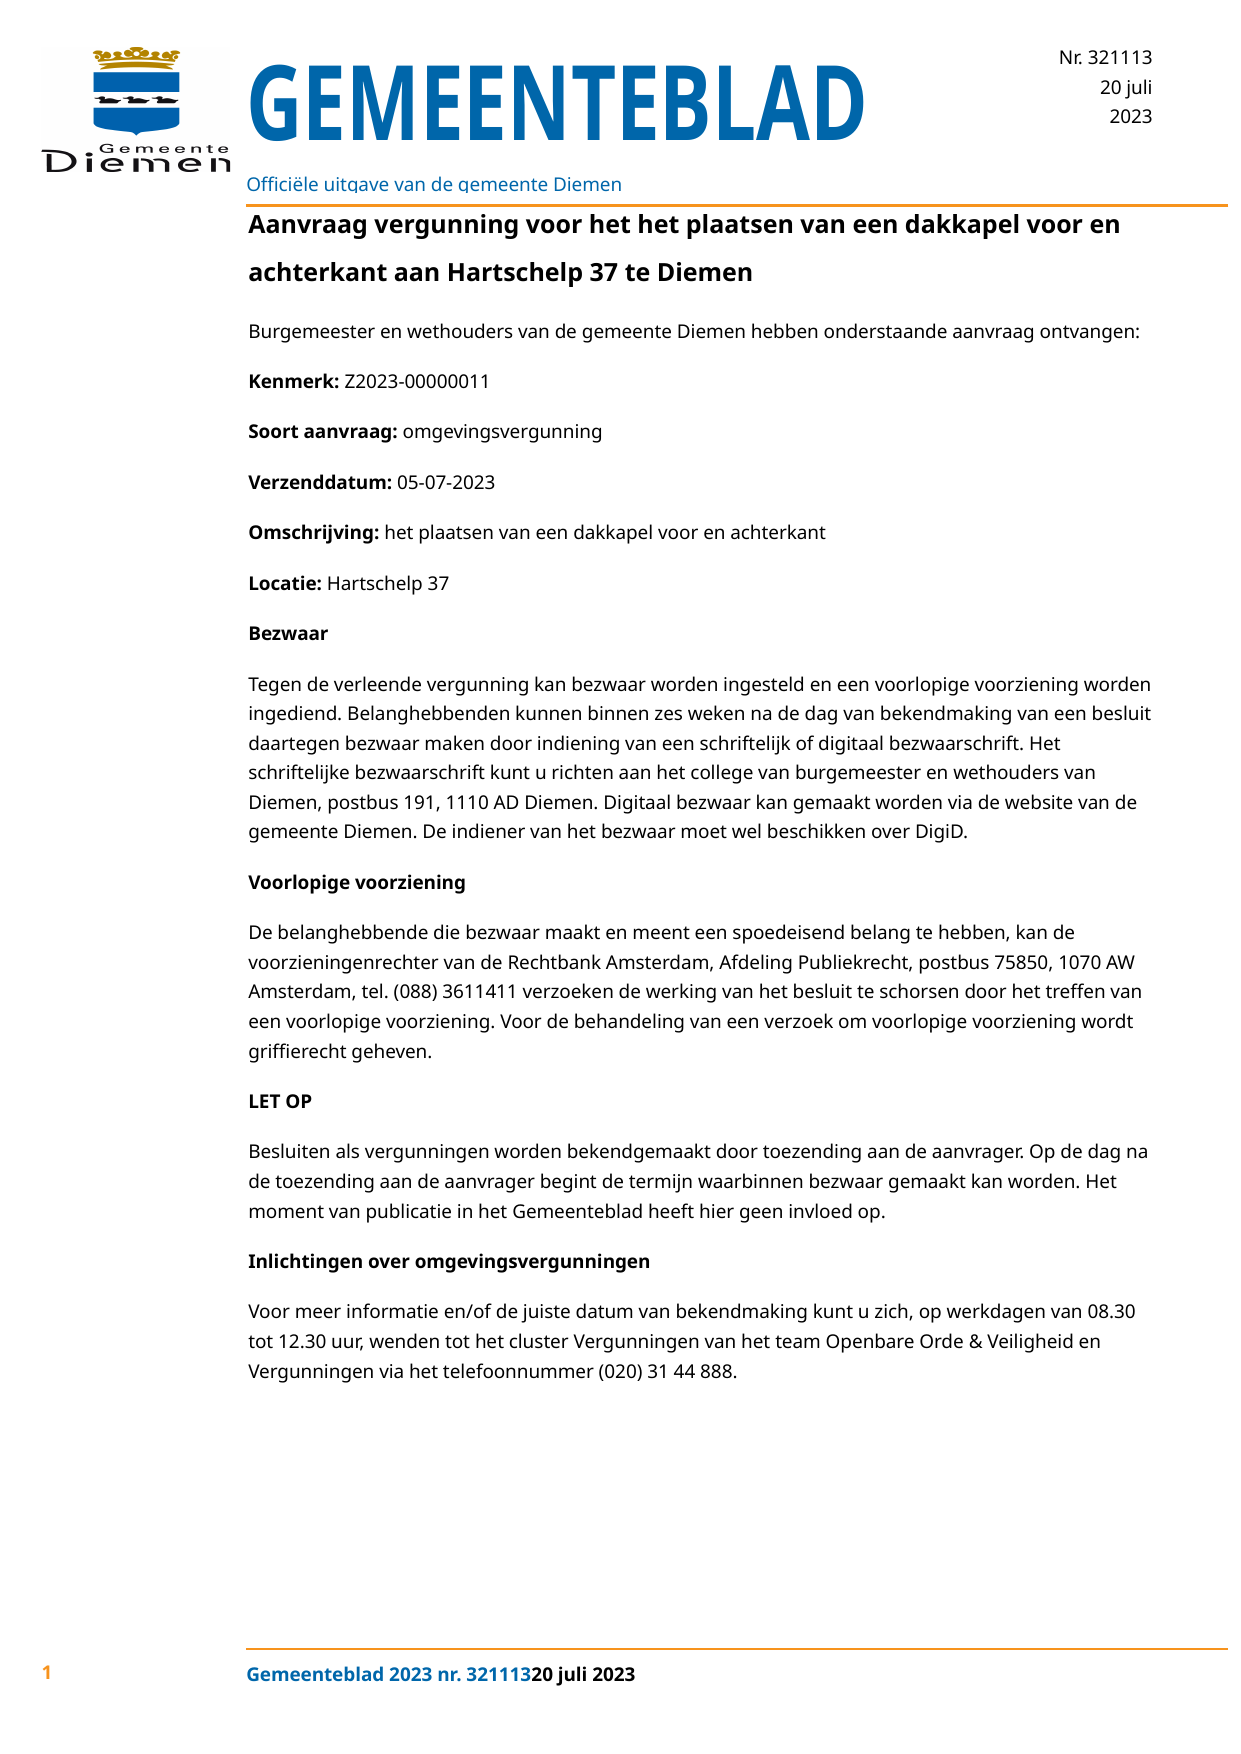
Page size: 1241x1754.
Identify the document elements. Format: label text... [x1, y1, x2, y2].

text Bezwaar [248, 620, 1152, 646]
text Tegen de verleende vergunning kan bezwaar worden ingesteld en een voorlopige voorziening worden ingediend. Belanghebbenden kunnen binnen zes weken na de dag van bekendmaking van een besluit daartegen bezwaar maken door indiening van een schriftelijk of digitaal bezwaarschrift. Het schriftelijke bezwaarschrift kunt u richten aan het college van burgemeester en wethouders van Diemen, postbus 191, 1110 AD Diemen. Digitaal bezwaar kan gemaakt worden via de website van de gemeente Diemen. De indiener van het bezwaar moet wel beschikken over DigiD. [248, 671, 1152, 844]
text Locatie: Hartschelp 37 [248, 570, 1152, 596]
text Omschrijving: het plaatsen van een dakkapel voor en achterkant [248, 519, 1152, 545]
text Kenmerk: Z2023-00000011 [248, 368, 1152, 394]
text Aanvraag vergunning voor het het plaatsen van een dakkapel voor en achterkant aan Hartschelp 37 te Diemen [248, 207, 1152, 288]
text LET OP [248, 1088, 1152, 1114]
picture [41, 47, 231, 172]
text Soort aanvraag: omgevingsvergunning [248, 419, 1152, 444]
text Voor meer informatie en/of de juiste datum van bekendmaking kunt u zich, op werkdagen van 08.30 tot 12.30 uur, wenden tot het cluster Vergunningen van het team Openbare Orde & Veiligheid en Vergunningen via het telefoonnummer (020) 31 44 888. [248, 1299, 1152, 1384]
text Inlichtingen over omgevingsvergunningen [248, 1248, 1152, 1274]
text Voorlopige voorziening [248, 869, 1152, 895]
text Burgemeester en wethouders van de gemeente Diemen hebben onderstaande aanvraag ontvangen: [248, 318, 1152, 344]
text Besluiten als vergunningen worden bekendgemaakt door toezending aan de aanvrager. Op de dag na de toezending aan de aanvrager begint de termijn waarbinnen bezwaar gemaakt kan worden. Het moment van publicatie in het Gemeenteblad heeft hier geen invloed op. [248, 1139, 1152, 1224]
text De belanghebbende die bezwaar maakt en meent een spoedeisend belang te hebben, kan de voorzieningenrechter van de Rechtbank Amsterdam, Afdeling Publiekrecht, postbus 75850, 1070 AW Amsterdam, tel. (088) 3611411 verzoeken de werking van het besluit te schorsen door het treffen van een voorlopige voorziening. Voor de behandeling van een verzoek om voorlopige voorziening wordt griffierecht geheven. [248, 919, 1152, 1064]
text Verzenddatum: 05-07-2023 [248, 469, 1152, 495]
